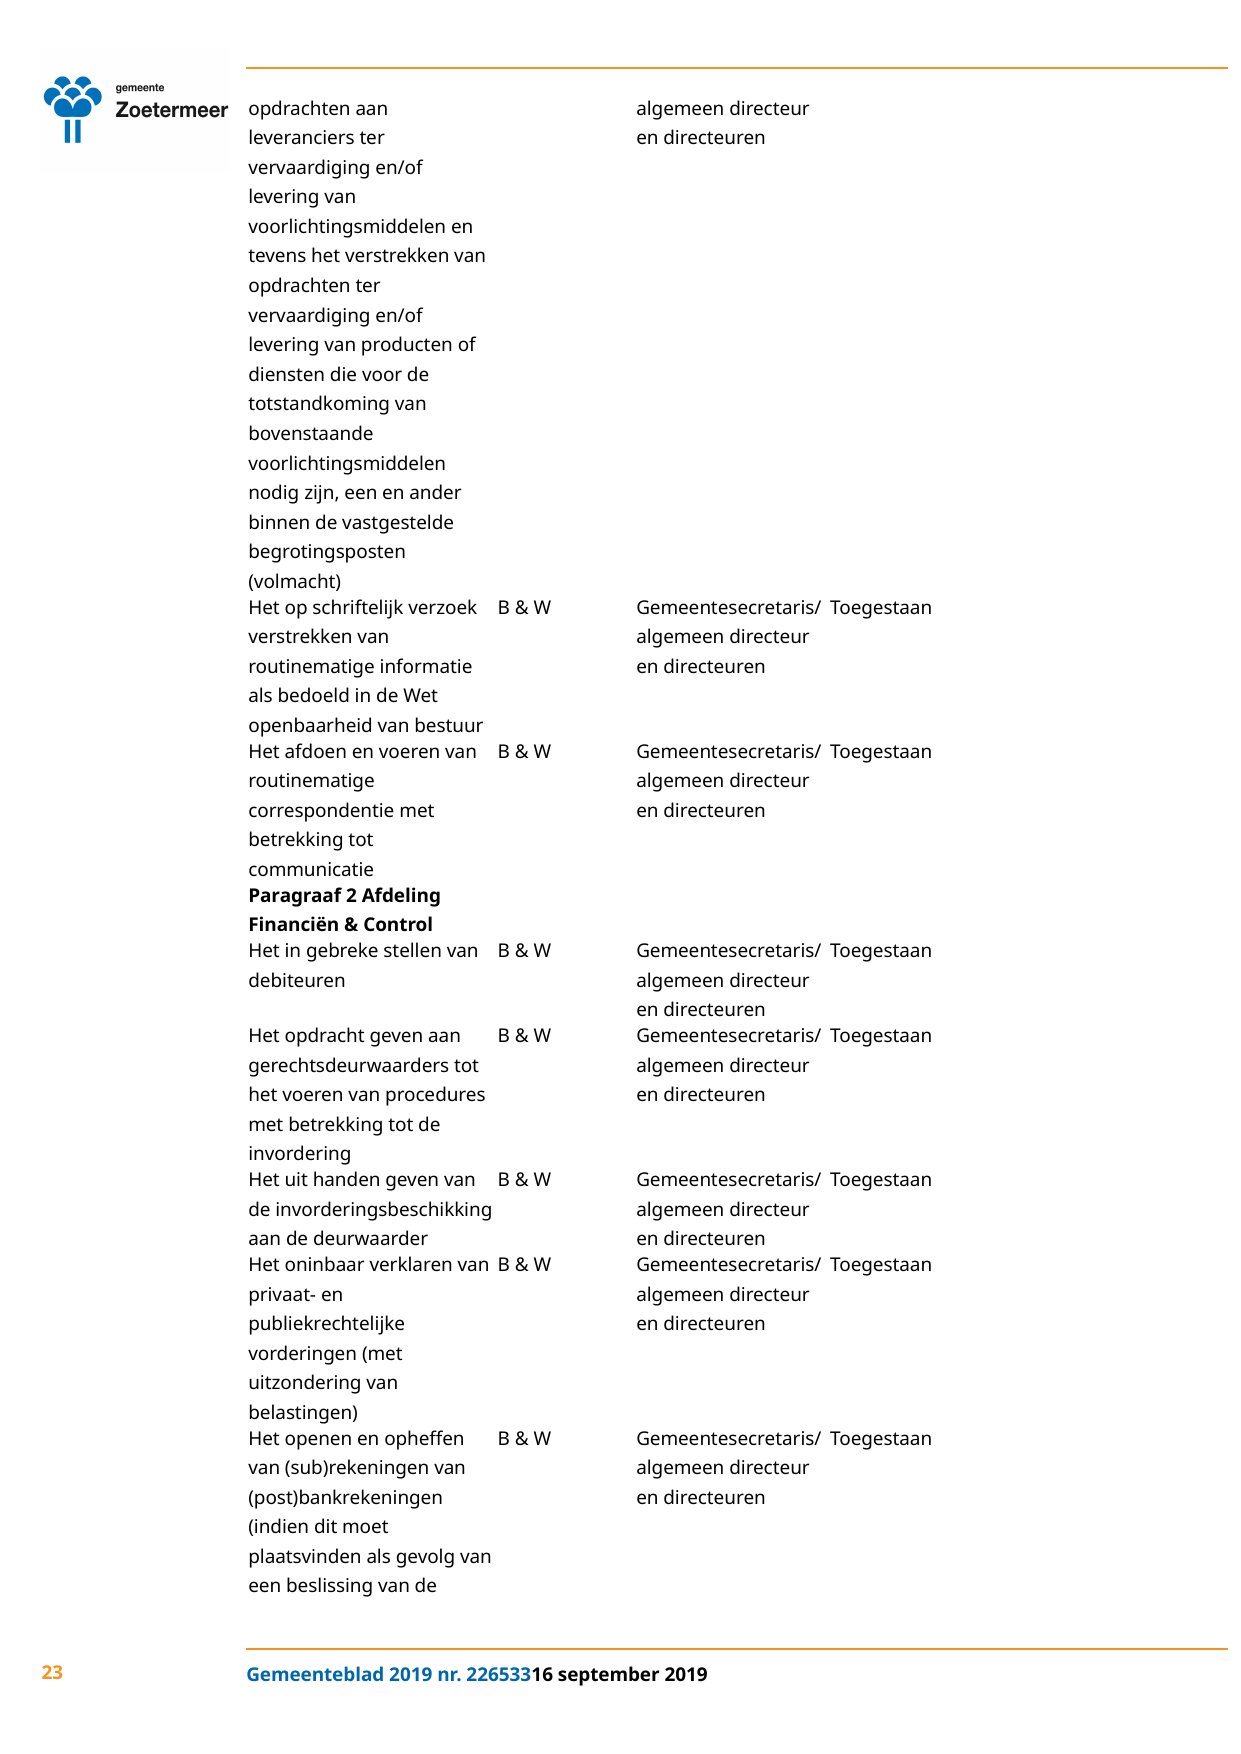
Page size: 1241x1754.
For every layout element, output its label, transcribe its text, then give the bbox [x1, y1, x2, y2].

table_cell Toegestaan [830, 594, 1024, 738]
table_cell Toegestaan [830, 738, 1024, 882]
table_cell Toegestaan [830, 1166, 1024, 1251]
table_cell Gemeentesecretaris/ algemeen directeur en directeuren [636, 937, 830, 1022]
table_cell B & W [498, 1166, 636, 1251]
table_cell Het afdoen en voeren van routinematige correspondentie met betrekking tot communicatie [248, 738, 497, 882]
table_cell Gemeentesecretaris/ algemeen directeur en directeuren [636, 1251, 830, 1425]
table_cell B & W [498, 1251, 636, 1425]
table_cell opdrachten aan leveranciers ter vervaardiging en/of levering van voorlichtingsmiddelen en tevens het verstrekken van opdrachten ter vervaardiging en/of levering van producten of diensten die voor de totstandkoming van bovenstaande voorlichtingsmiddelen nodig zijn, een en ander binnen de vastgestelde begrotingsposten (volmacht) [248, 95, 497, 594]
table_cell B & W [498, 594, 636, 738]
table_cell Het uit handen geven van de invorderingsbeschikking aan de deurwaarder [248, 1166, 497, 1251]
table_cell Gemeentesecretaris/ algemeen directeur en directeuren [636, 594, 830, 738]
table_cell Het in gebreke stellen van debiteuren [248, 937, 497, 1022]
table_cell Paragraaf 2 Afdeling Financiën & Control [248, 882, 497, 937]
table_cell Het openen en opheffen van (sub)rekeningen van (post)bankrekeningen (indien dit moet plaatsvinden als gevolg van een beslissing van de [248, 1425, 497, 1598]
table_cell B & W [498, 738, 636, 882]
table_cell [830, 882, 1024, 937]
table_cell Toegestaan [830, 1022, 1024, 1166]
table_cell Toegestaan [830, 1251, 1024, 1425]
table_cell Gemeentesecretaris/ algemeen directeur en directeuren [636, 1425, 830, 1598]
table_cell Gemeentesecretaris/ algemeen directeur en directeuren [636, 1166, 830, 1251]
table_cell Toegestaan [830, 937, 1024, 1022]
table_cell B & W [498, 937, 636, 1022]
table_cell Gemeentesecretaris/ algemeen directeur en directeuren [636, 1022, 830, 1166]
table_cell Het opdracht geven aan gerechtsdeurwaarders tot het voeren van procedures met betrekking tot de invordering [248, 1022, 497, 1166]
table_cell Het oninbaar verklaren van privaat- en publiekrechtelijke vorderingen (met uitzondering van belastingen) [248, 1251, 497, 1425]
picture [41, 47, 231, 172]
table_cell [498, 95, 636, 594]
table_cell Toegestaan [830, 1425, 1024, 1598]
table_cell B & W [498, 1425, 636, 1598]
table_cell [498, 882, 636, 937]
table_cell Het op schriftelijk verzoek verstrekken van routinematige informatie als bedoeld in de Wet openbaarheid van bestuur [248, 594, 497, 738]
table_cell Gemeentesecretaris/ algemeen directeur en directeuren [636, 738, 830, 882]
table_cell [636, 882, 830, 937]
table_cell [830, 95, 1024, 594]
table_cell algemeen directeur en directeuren [636, 95, 830, 594]
table_cell B & W [498, 1022, 636, 1166]
